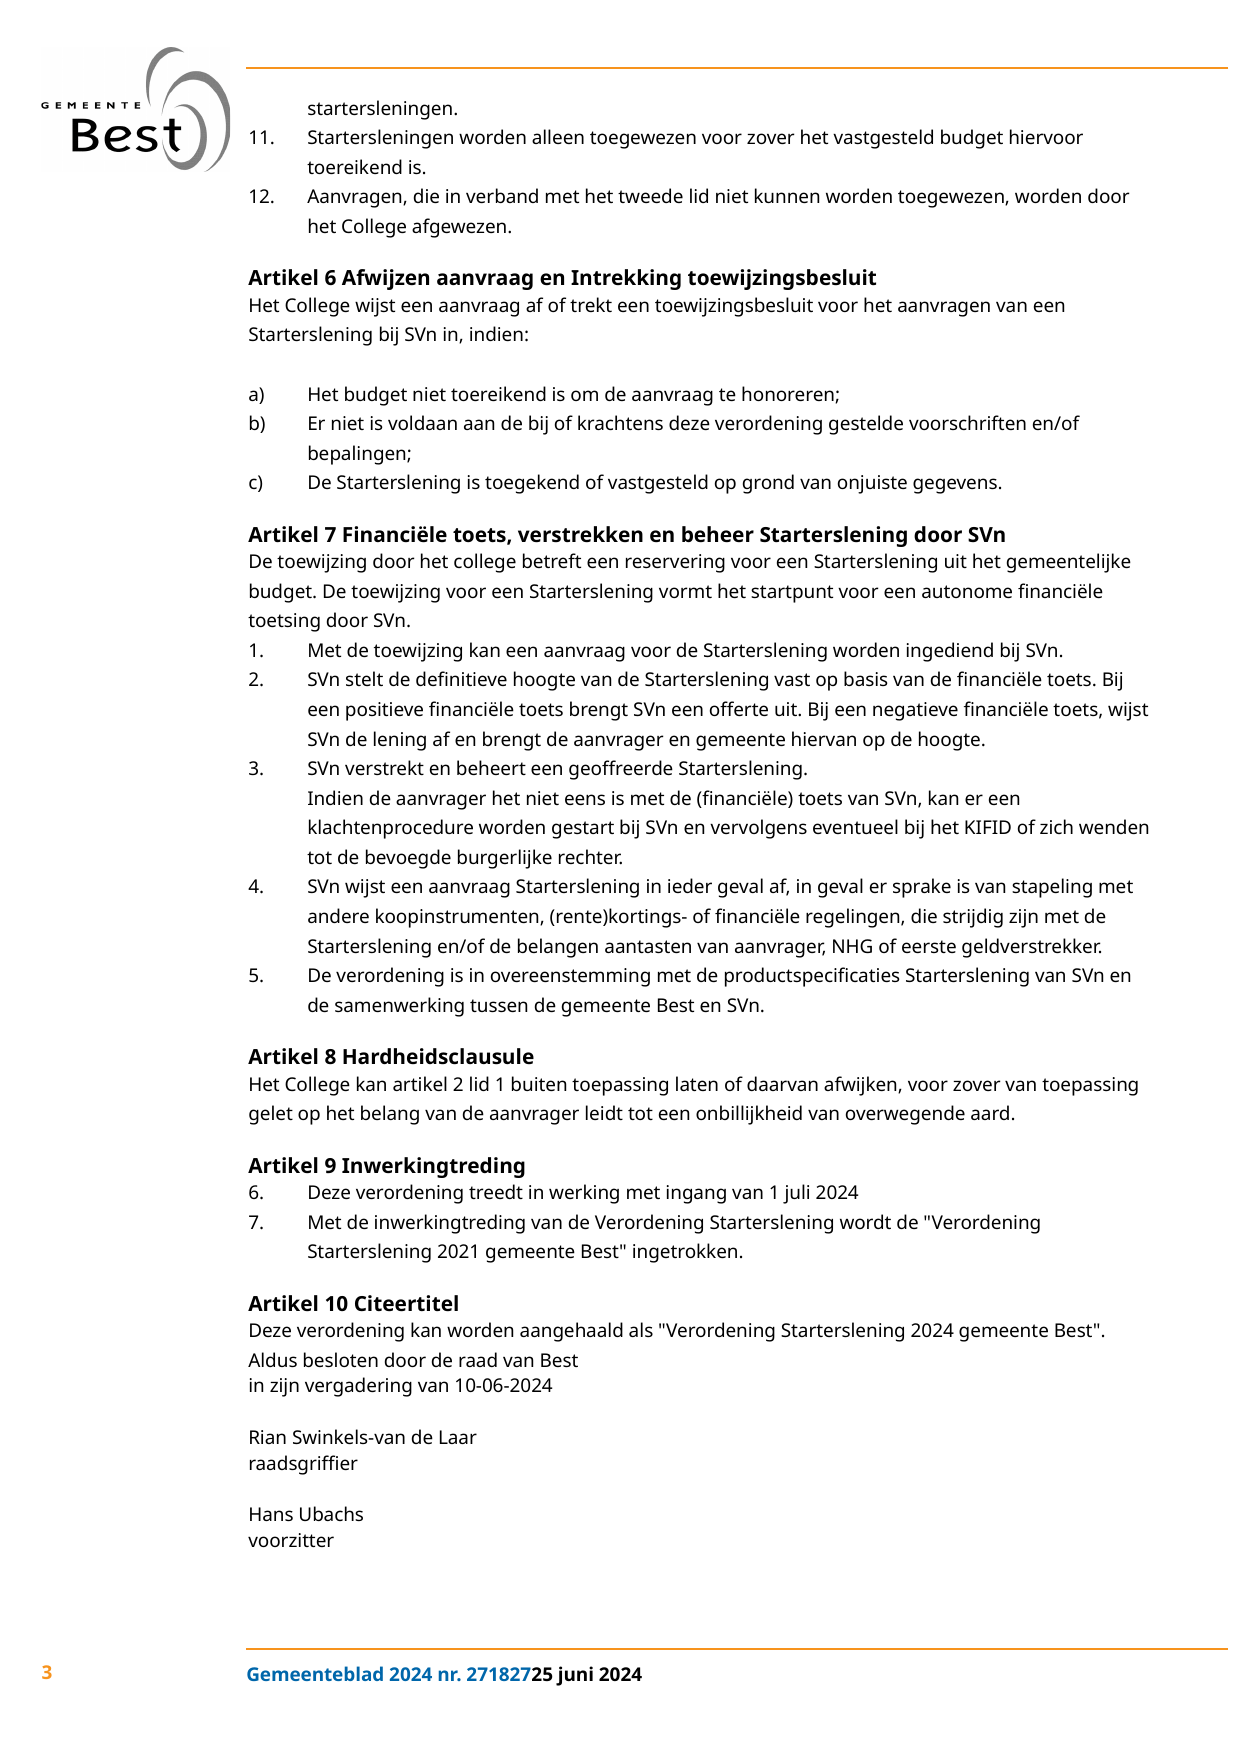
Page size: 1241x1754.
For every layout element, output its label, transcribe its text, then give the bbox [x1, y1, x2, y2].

list Indien de aanvrager het niet eens is met de (financiële) toets van SVn, kan er een klachtenprocedure worden gestart bij SVn en vervolgens eventueel bij het KIFID of zich wenden tot de bevoegde burgerlijke rechter. [248, 785, 1152, 870]
list SVn wijst een aanvraag Starterslening in ieder geval af, in geval er sprake is van stapeling met andere koopinstrumenten, (rente)kortings- of financiële regelingen, die strijdig zijn met de Starterslening en/of de belangen aantasten van aanvrager, NHG of eerste geldverstrekker. [248, 874, 1152, 959]
list Het budget niet toereikend is om de aanvraag te honoreren; [248, 381, 1152, 406]
text Rian Swinkels-van de Laar [248, 1424, 1152, 1450]
picture [41, 47, 231, 172]
text in zijn vergadering van 10-06-2024 [248, 1373, 1152, 1398]
list Er niet is voldaan aan de bij of krachtens deze verordening gestelde voorschriften en/of bepalingen; [248, 410, 1152, 466]
list De verordening is in overeenstemming met de productspecificaties Starterslening van SVn en de samenwerking tussen de gemeente Best en SVn. [248, 962, 1152, 1018]
list Deze verordening treedt in werking met ingang van 1 juli 2024 [248, 1179, 1152, 1205]
text Het College kan artikel 2 lid 1 buiten toepassing laten of daarvan afwijken, voor zover van toepassing gelet op het belang van de aanvrager leidt tot een onbillijkheid van overwegende aard. [248, 1071, 1152, 1126]
list Met de toewijzing kan een aanvraag voor de Starterslening worden ingediend bij SVn. [248, 637, 1152, 663]
list SVn stelt de definitieve hoogte van de Starterslening vast op basis van de financiële toets. Bij een positieve financiële toets brengt SVn een offerte uit. Bij een negatieve financiële toets, wijst SVn de lening af en brengt de aanvrager en gemeente hiervan op de hoogte. [248, 667, 1152, 752]
text Deze verordening kan worden aangehaald als "Verordening Starterslening 2024 gemeente Best". [248, 1317, 1152, 1343]
text Artikel 6 Afwijzen aanvraag en Intrekking toewijzingsbesluit [248, 263, 1152, 292]
text Aldus besloten door de raad van Best [248, 1347, 1152, 1373]
list De Starterslening is toegekend of vastgesteld op grond van onjuiste gegevens. [248, 469, 1152, 495]
text Artikel 7 Financiële toets, verstrekken en beheer Starterslening door SVn [248, 520, 1152, 548]
list Startersleningen worden alleen toegewezen voor zover het vastgesteld budget hiervoor toereikend is. [248, 124, 1152, 180]
list Met de inwerkingtreding van de Verordening Starterslening wordt de "Verordening Starterslening 2021 gemeente Best" ingetrokken. [248, 1209, 1152, 1264]
text Artikel 9 Inwerkingtreding [248, 1151, 1152, 1179]
text voorzitter [248, 1527, 1152, 1553]
text Artikel 8 Hardheidsclausule [248, 1042, 1152, 1071]
list Aanvragen, die in verband met het tweede lid niet kunnen worden toegewezen, worden door het College afgewezen. [248, 183, 1152, 239]
text Artikel 10 Citeertitel [248, 1289, 1152, 1317]
text Hans Ubachs [248, 1501, 1152, 1527]
text raadsgriffier [248, 1450, 1152, 1476]
list startersleningen. [248, 95, 1152, 121]
text Het College wijst een aanvraag af of trekt een toewijzingsbesluit voor het aanvragen van een Starterslening bij SVn in, indien: [248, 292, 1152, 347]
list SVn verstrekt en beheert een geoffreerde Starterslening. [248, 755, 1152, 781]
text De toewijzing door het college betreft een reservering voor een Starterslening uit het gemeentelijke budget. De toewijzing voor een Starterslening vormt het startpunt voor een autonome financiële toetsing door SVn. [248, 548, 1152, 633]
